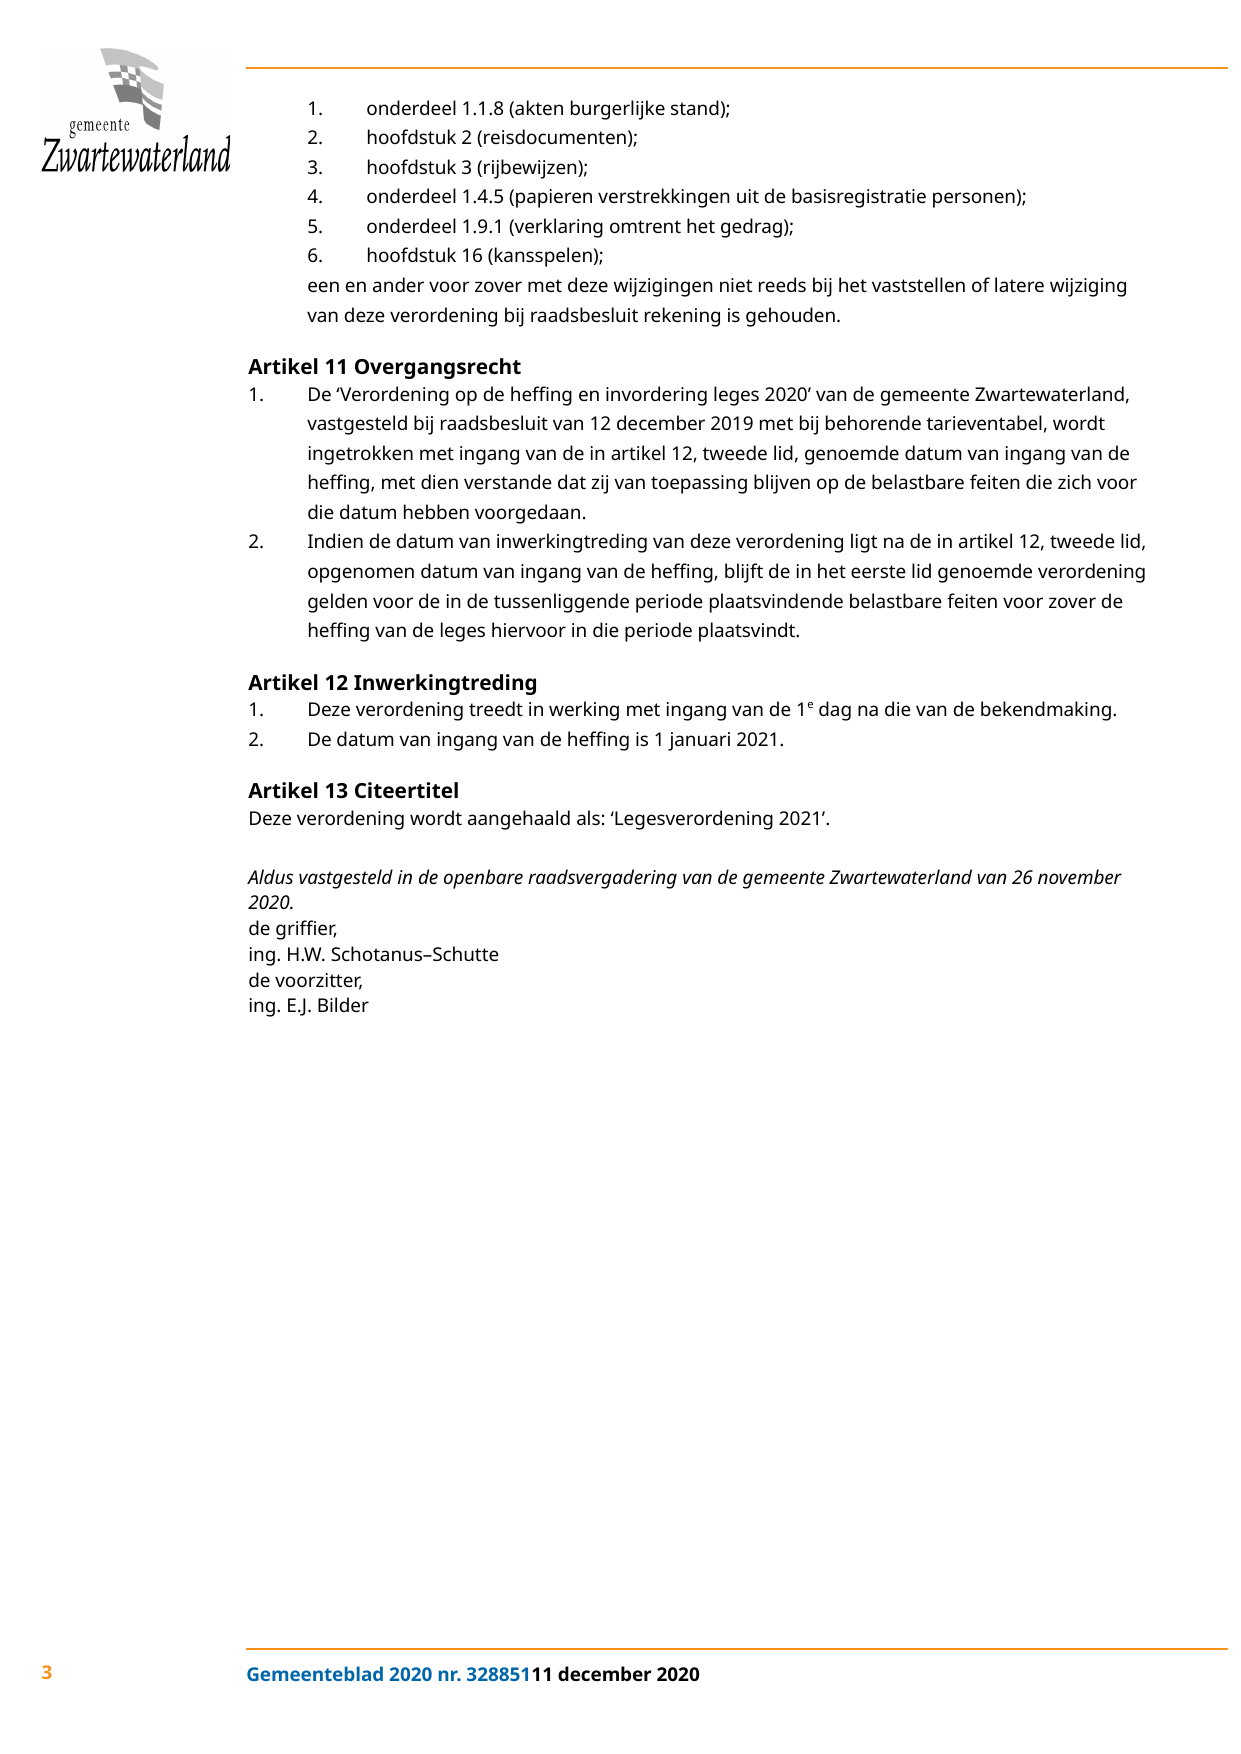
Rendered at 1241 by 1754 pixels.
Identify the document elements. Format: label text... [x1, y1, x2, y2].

list De ‘Verordening op de heffing en invordering leges 2020’ van de gemeente Zwartewaterland, vastgesteld bij raadsbesluit van 12 december 2019 met bij behorende tarieventabel, wordt ingetrokken met ingang van de in artikel 12, tweede lid, genoemde datum van ingang van de heffing, met dien verstande dat zij van toepassing blijven op de belastbare feiten die zich voor die datum hebben voorgedaan. [248, 381, 1152, 525]
text Aldus vastgesteld in de openbare raadsvergadering van de gemeente Zwartewaterland van 26 november 2020. [248, 864, 1152, 915]
list hoofdstuk 3 (rijbewijzen); [307, 154, 1152, 180]
list hoofdstuk 2 (reisdocumenten); [307, 124, 1152, 150]
list een en ander voor zover met deze wijzigingen niet reeds bij het vaststellen of latere wijziging van deze verordening bij raadsbesluit rekening is gehouden. [248, 272, 1152, 328]
text ing. E.J. Bilder [248, 992, 1152, 1018]
list onderdeel 1.1.8 (akten burgerlijke stand); [307, 95, 1152, 121]
list onderdeel 1.4.5 (papieren verstrekkingen uit de basisregistratie personen); [307, 183, 1152, 209]
list hoofdstuk 16 (kansspelen); [307, 243, 1152, 268]
text Artikel 11 Overgangsrecht [248, 352, 1152, 381]
text Artikel 13 Citeertitel [248, 776, 1152, 805]
list Deze verordening treedt in werking met ingang van de 1e dag na die van de bekendmaking. [248, 696, 1152, 722]
list onderdeel 1.9.1 (verklaring omtrent het gedrag); [307, 213, 1152, 239]
list De datum van ingang van de heffing is 1 januari 2021. [248, 726, 1152, 752]
text ing. H.W. Schotanus–Schutte [248, 941, 1152, 967]
text Artikel 12 Inwerkingtreding [248, 668, 1152, 696]
list Indien de datum van inwerkingtreding van deze verordening ligt na de in artikel 12, tweede lid, opgenomen datum van ingang van de heffing, blijft de in het eerste lid genoemde verordening gelden voor de in de tussenliggende periode plaatsvindende belastbare feiten voor zover de heffing van de leges hiervoor in die periode plaatsvindt. [248, 529, 1152, 643]
text Deze verordening wordt aangehaald als: ‘Legesverordening 2021’. [248, 805, 1152, 830]
text de voorzitter, [248, 967, 1152, 992]
text de griffier, [248, 915, 1152, 941]
picture [41, 47, 231, 172]
